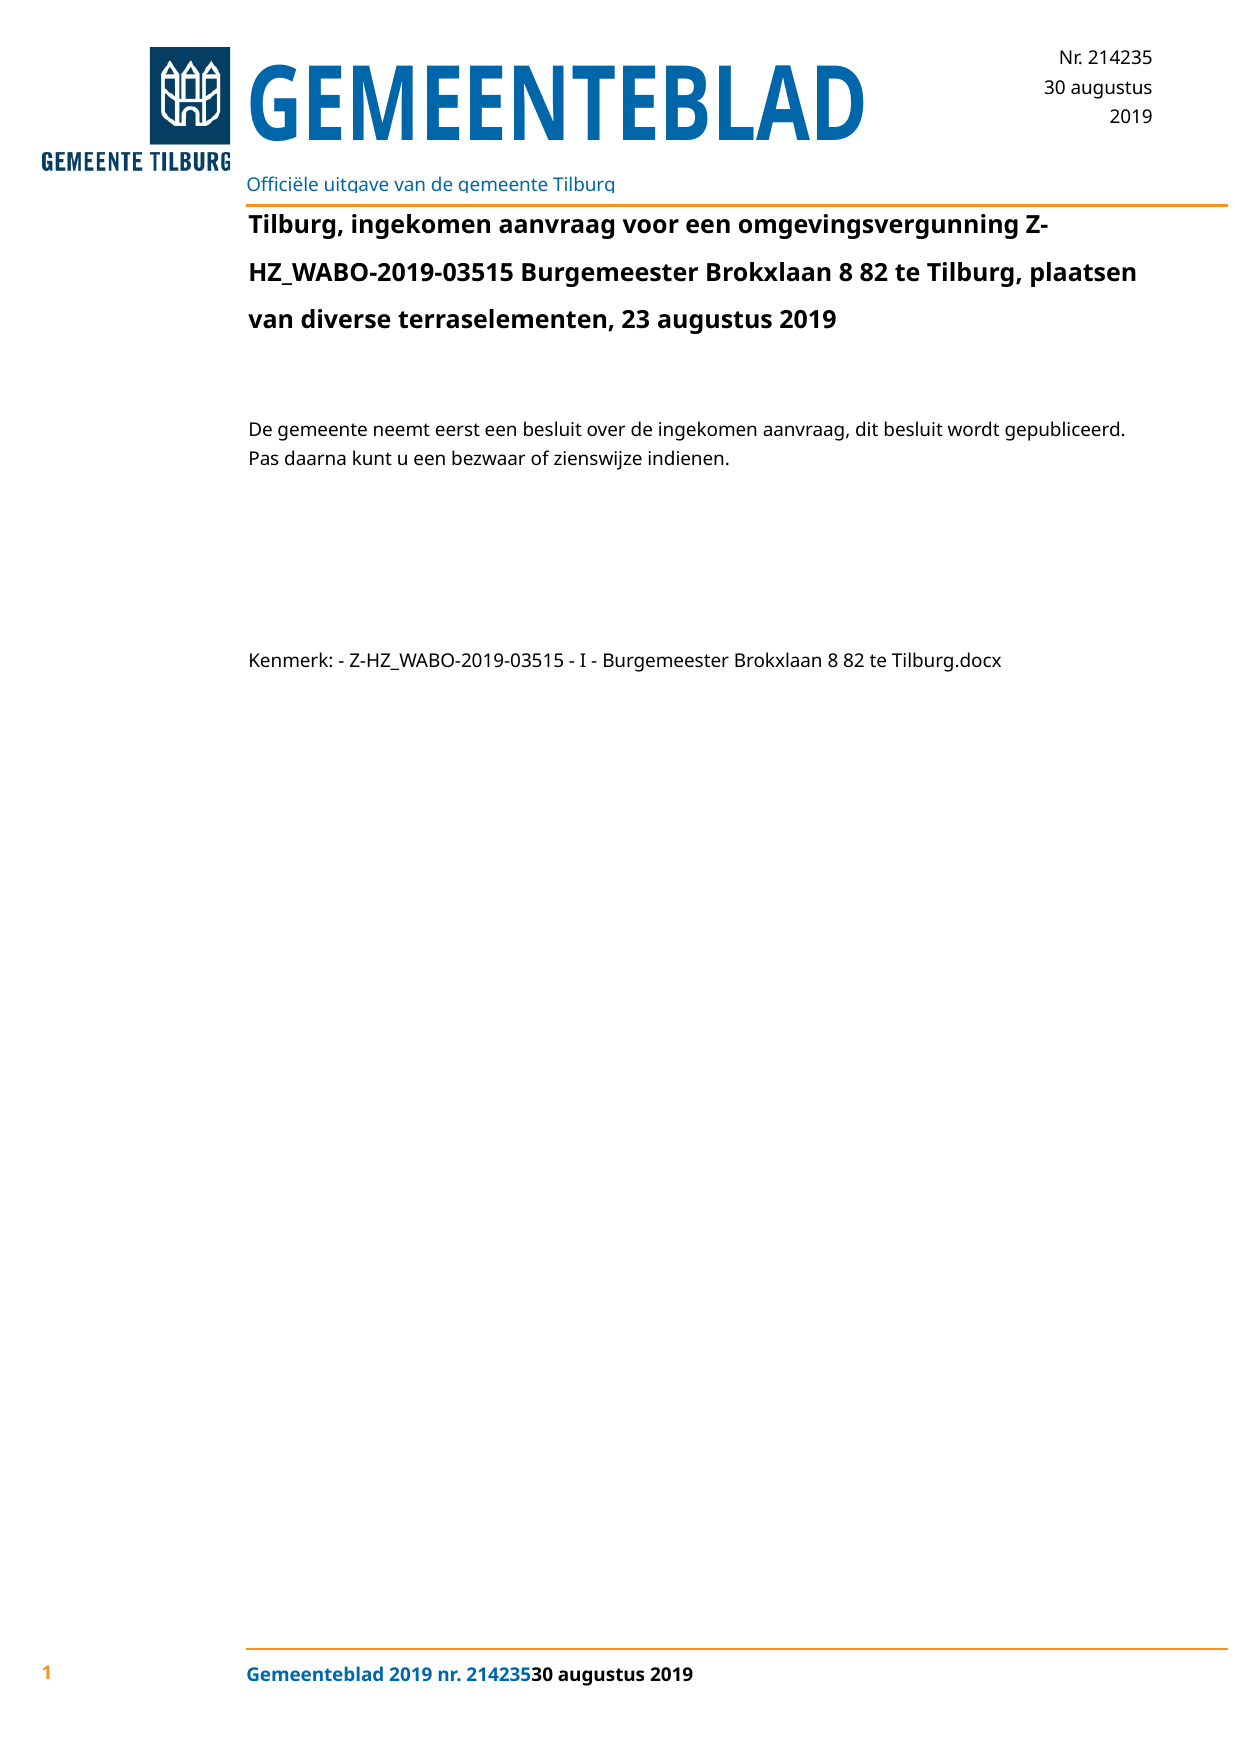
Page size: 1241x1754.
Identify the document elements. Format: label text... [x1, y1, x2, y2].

text Kenmerk: - Z-HZ_WABO-2019-03515 - I - Burgemeester Brokxlaan 8 82 te Tilburg.docx [248, 647, 1152, 673]
text Tilburg, ingekomen aanvraag voor een omgevingsvergunning Z-HZ_WABO-2019-03515 Burgemeester Brokxlaan 8 82 te Tilburg, plaatsen van diverse terraselementen, 23 augustus 2019 [248, 207, 1152, 336]
picture [41, 47, 231, 172]
text De gemeente neemt eerst een besluit over de ingekomen aanvraag, dit besluit wordt gepubliceerd. Pas daarna kunt u een bezwaar of zienswijze indienen. [248, 416, 1152, 471]
